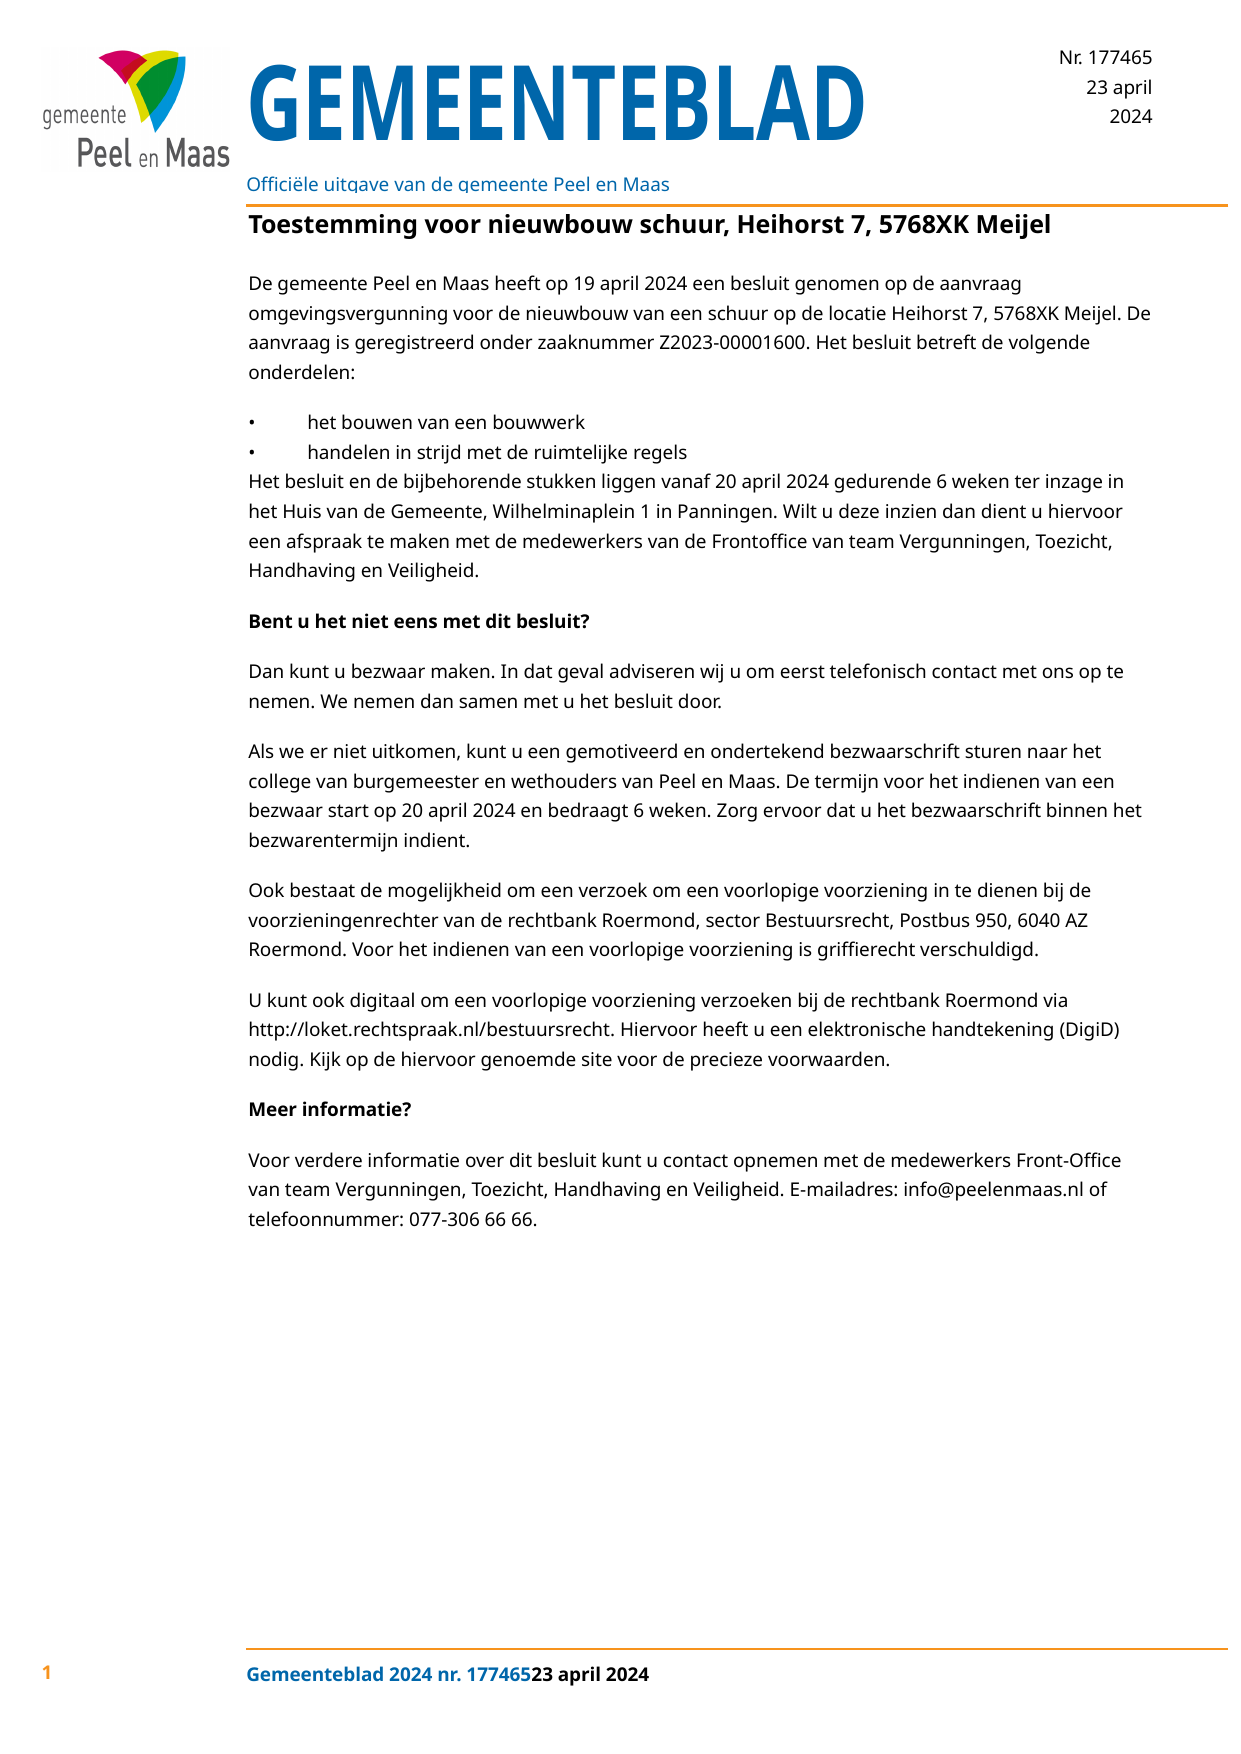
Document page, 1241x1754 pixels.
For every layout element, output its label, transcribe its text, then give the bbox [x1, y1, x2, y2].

text Toestemming voor nieuwbouw schuur, Heihorst 7, 5768XK Meijel [248, 207, 1152, 241]
text Meer informatie? [248, 1097, 1152, 1122]
text U kunt ook digitaal om een voorlopige voorziening verzoeken bij de rechtbank Roermond via http://loket.rechtspraak.nl/bestuursrecht. Hiervoor heeft u een elektronische handtekening (DigiD) nodig. Kijk op de hiervoor genoemde site voor de precieze voorwaarden. [248, 987, 1152, 1072]
text Dan kunt u bezwaar maken. In dat geval adviseren wij u om eerst telefonisch contact met ons op te nemen. We nemen dan samen met u het besluit door. [248, 658, 1152, 713]
text Voor verdere informatie over dit besluit kunt u contact opnemen met de medewerkers Front-Office van team Vergunningen, Toezicht, Handhaving en Veiligheid. E-mailadres: info@peelenmaas.nl of telefoonnummer: 077-306 66 66. [248, 1147, 1152, 1232]
text Het besluit en de bijbehorende stukken liggen vanaf 20 april 2024 gedurende 6 weken ter inzage in het Huis van de Gemeente, Wilhelminaplein 1 in Panningen. Wilt u deze inzien dan dient u hiervoor een afspraak te maken met de medewerkers van de Frontoffice van team Vergunningen, Toezicht, Handhaving en Veiligheid. [248, 469, 1152, 583]
list handelen in strijd met de ruimtelijke regels [248, 439, 1152, 465]
text Bent u het niet eens met dit besluit? [248, 608, 1152, 633]
picture [41, 47, 231, 172]
text De gemeente Peel en Maas heeft op 19 april 2024 een besluit genomen op de aanvraag omgevingsvergunning voor de nieuwbouw van een schuur op de locatie Heihorst 7, 5768XK Meijel. De aanvraag is geregistreerd onder zaaknummer Z2023-00001600. Het besluit betreft de volgende onderdelen: [248, 270, 1152, 385]
text Als we er niet uitkomen, kunt u een gemotiveerd en ondertekend bezwaarschrift sturen naar het college van burgemeester en wethouders van Peel en Maas. De termijn voor het indienen van een bezwaar start op 20 april 2024 en bedraagt 6 weken. Zorg ervoor dat u het bezwaarschrift binnen het bezwarentermijn indient. [248, 738, 1152, 853]
text Ook bestaat de mogelijkheid om een verzoek om een voorlopige voorziening in te dienen bij de voorzieningenrechter van de rechtbank Roermond, sector Bestuursrecht, Postbus 950, 6040 AZ Roermond. Voor het indienen van een voorlopige voorziening is griffierecht verschuldigd. [248, 877, 1152, 962]
list het bouwen van een bouwwerk [248, 409, 1152, 435]
